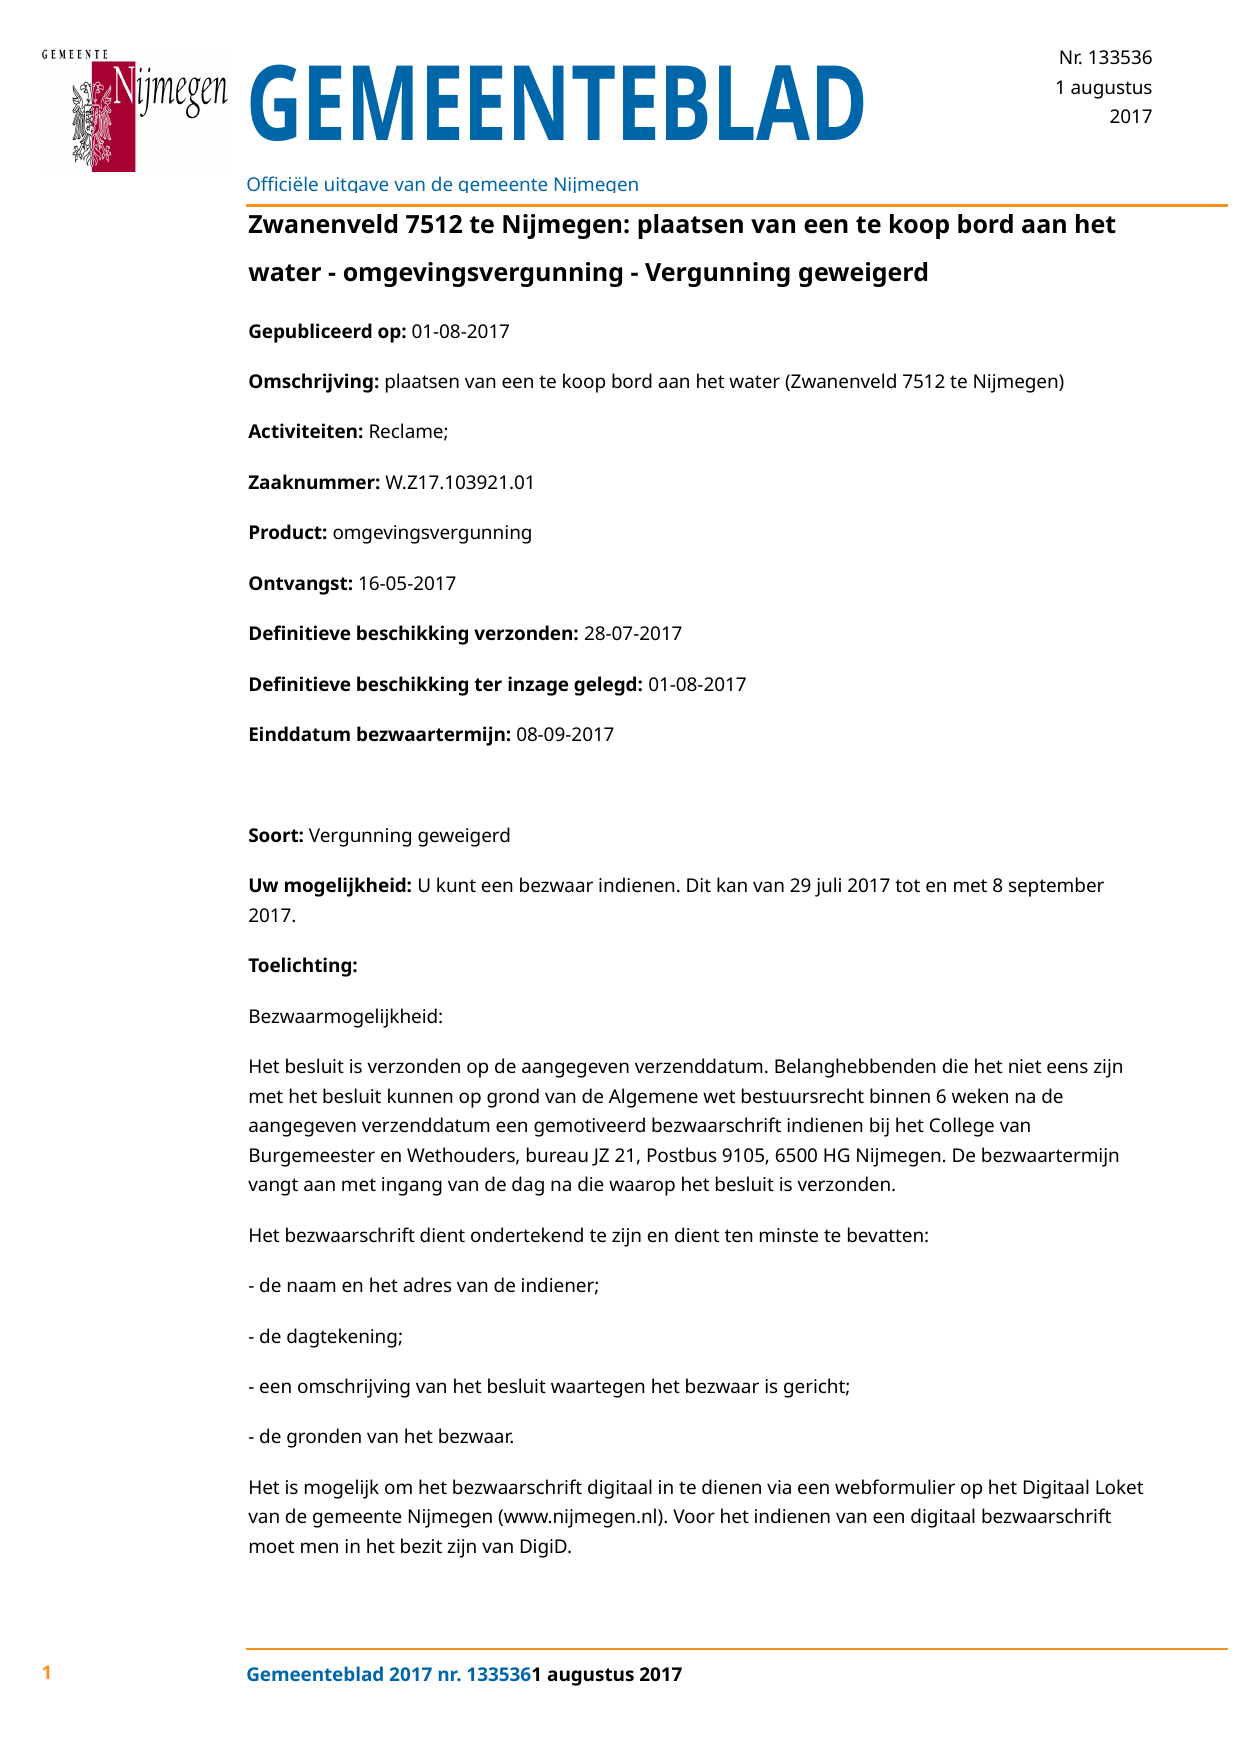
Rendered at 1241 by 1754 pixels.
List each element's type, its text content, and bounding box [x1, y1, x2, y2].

text - de dagtekening; [248, 1323, 1152, 1349]
text Zwanenveld 7512 te Nijmegen: plaatsen van een te koop bord aan het water - omgevingsvergunning - Vergunning geweigerd [248, 207, 1152, 288]
text - een omschrijving van het besluit waartegen het bezwaar is gericht; [248, 1373, 1152, 1399]
text Het is mogelijk om het bezwaarschrift digitaal in te dienen via een webformulier op het Digitaal Loket van de gemeente Nijmegen (www.nijmegen.nl). Voor het indienen van een digitaal bezwaarschrift moet men in het bezit zijn van DigiD. [248, 1474, 1152, 1559]
text - de naam en het adres van de indiener; [248, 1272, 1152, 1298]
text Toelichting: [248, 952, 1152, 978]
text Definitieve beschikking verzonden: 28-07-2017 [248, 620, 1152, 646]
text Definitieve beschikking ter inzage gelegd: 01-08-2017 [248, 671, 1152, 697]
text Activiteiten: Reclame; [248, 419, 1152, 444]
text Zaaknummer: W.Z17.103921.01 [248, 469, 1152, 495]
text Product: omgevingsvergunning [248, 519, 1152, 545]
text Ontvangst: 16-05-2017 [248, 570, 1152, 596]
text Einddatum bezwaartermijn: 08-09-2017 [248, 721, 1152, 747]
text - de gronden van het bezwaar. [248, 1424, 1152, 1449]
text Soort: Vergunning geweigerd [248, 822, 1152, 848]
text Bezwaarmogelijkheid: [248, 1003, 1152, 1029]
picture [41, 47, 231, 172]
text Gepubliceerd op: 01-08-2017 [248, 318, 1152, 344]
text Het bezwaarschrift dient ondertekend te zijn en dient ten minste te bevatten: [248, 1222, 1152, 1248]
text Omschrijving: plaatsen van een te koop bord aan het water (Zwanenveld 7512 te Nijmegen) [248, 368, 1152, 394]
text Het besluit is verzonden op de aangegeven verzenddatum. Belanghebbenden die het niet eens zijn met het besluit kunnen op grond van de Algemene wet bestuursrecht binnen 6 weken na de aangegeven verzenddatum een gemotiveerd bezwaarschrift indienen bij het College van Burgemeester en Wethouders, bureau JZ 21, Postbus 9105, 6500 HG Nijmegen. De bezwaartermijn vangt aan met ingang van de dag na die waarop het besluit is verzonden. [248, 1053, 1152, 1197]
text Uw mogelijkheid: U kunt een bezwaar indienen. Dit kan van 29 juli 2017 tot en met 8 september 2017. [248, 872, 1152, 928]
